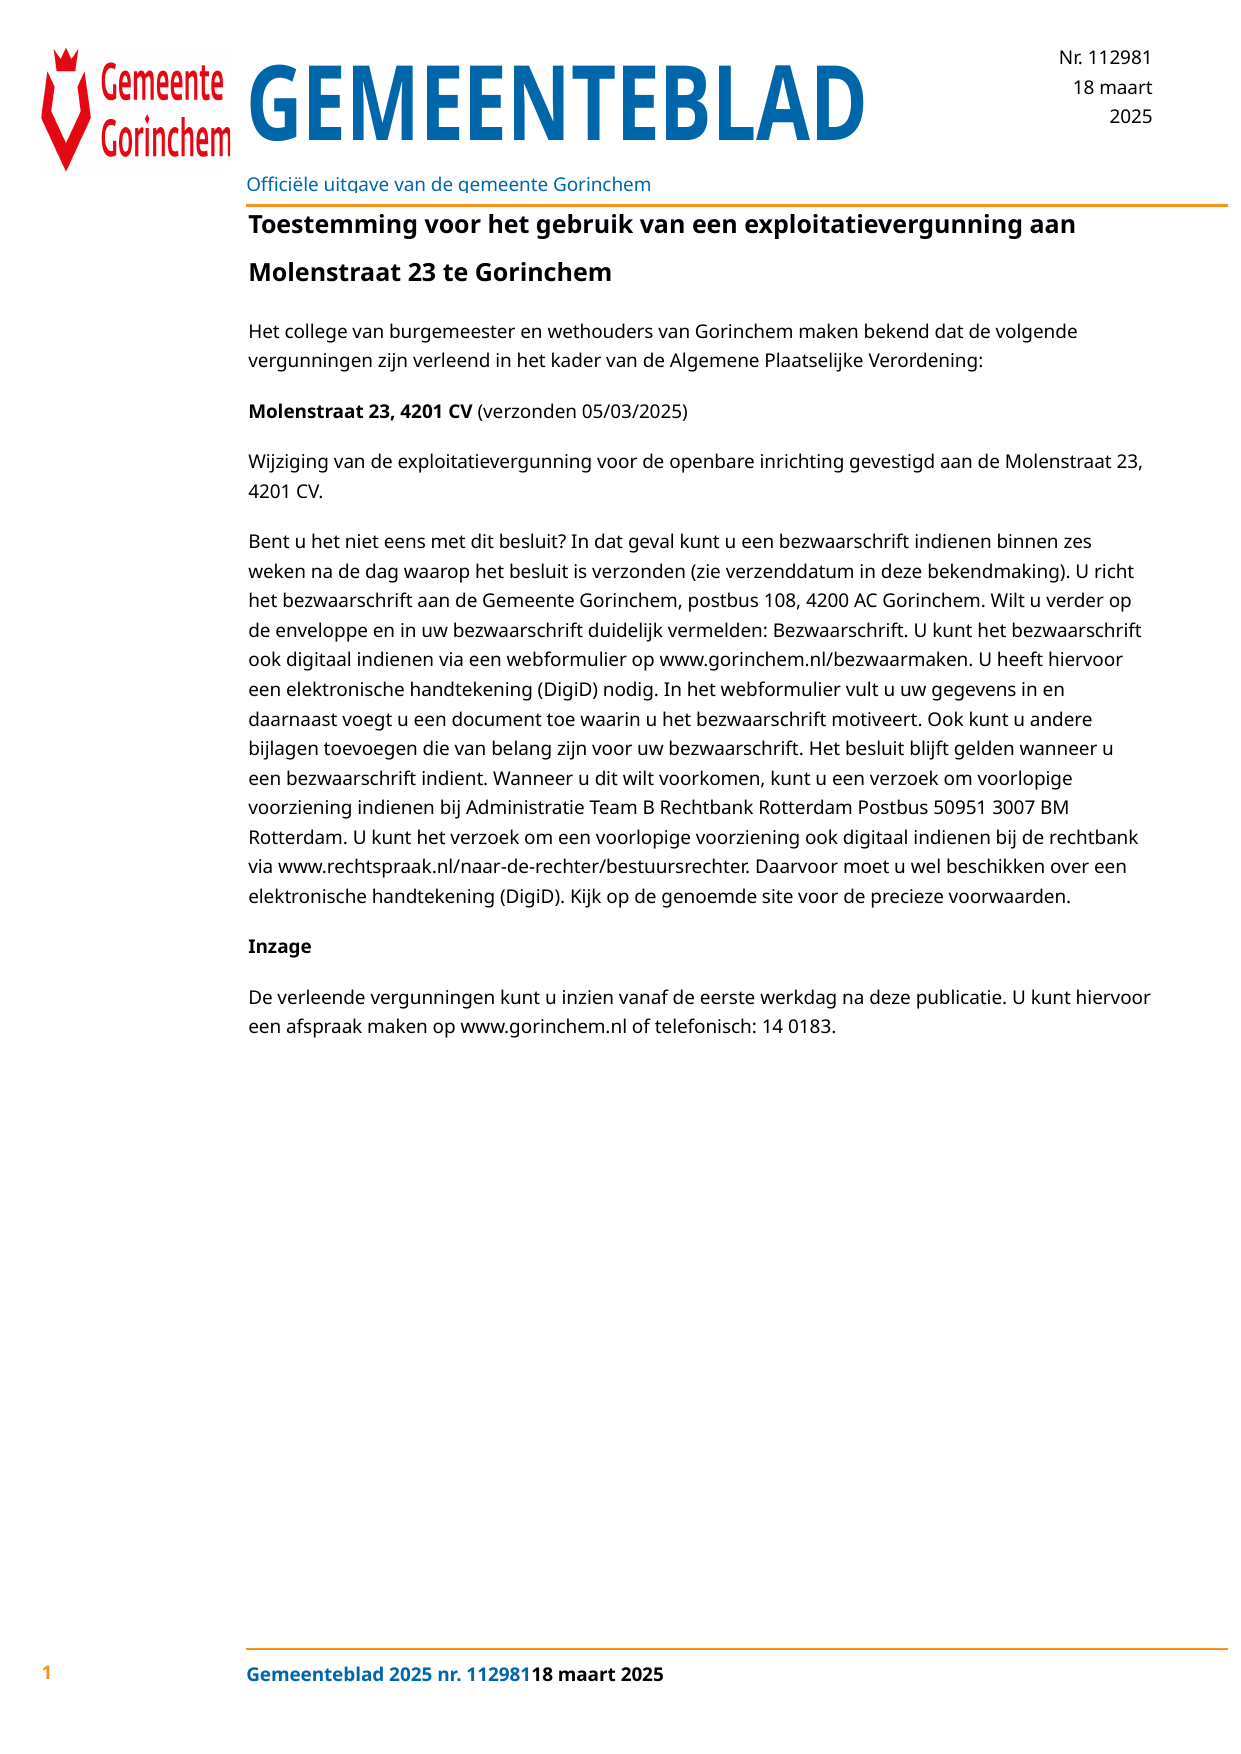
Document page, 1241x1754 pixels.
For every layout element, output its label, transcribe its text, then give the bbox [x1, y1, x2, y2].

text Inzage [248, 934, 1152, 959]
text Bent u het niet eens met dit besluit? In dat geval kunt u een bezwaarschrift indienen binnen zes weken na de dag waarop het besluit is verzonden (zie verzenddatum in deze bekendmaking). U richt het bezwaarschrift aan de Gemeente Gorinchem, postbus 108, 4200 AC Gorinchem. Wilt u verder op de enveloppe en in uw bezwaarschrift duidelijk vermelden: Bezwaarschrift. U kunt het bezwaarschrift ook digitaal indienen via een webformulier op www.gorinchem.nl/bezwaarmaken. U heeft hiervoor een elektronische handtekening (DigiD) nodig. In het webformulier vult u uw gegevens in en daarnaast voegt u een document toe waarin u het bezwaarschrift motiveert. Ook kunt u andere bijlagen toevoegen die van belang zijn voor uw bezwaarschrift. Het besluit blijft gelden wanneer u een bezwaarschrift indient. Wanneer u dit wilt voorkomen, kunt u een verzoek om voorlopige voorziening indienen bij Administratie Team B Rechtbank Rotterdam Postbus 50951 3007 BM Rotterdam. U kunt het verzoek om een voorlopige voorziening ook digitaal indienen bij de rechtbank via www.rechtspraak.nl/naar-de-rechter/bestuursrechter. Daarvoor moet u wel beschikken over een elektronische handtekening (DigiD). Kijk op de genoemde site voor de precieze voorwaarden. [248, 528, 1152, 909]
text De verleende vergunningen kunt u inzien vanaf de eerste werkdag na deze publicatie. U kunt hiervoor een afspraak maken op www.gorinchem.nl of telefonisch: 14 0183. [248, 984, 1152, 1039]
picture [41, 47, 231, 172]
text Toestemming voor het gebruik van een exploitatievergunning aan Molenstraat 23 te Gorinchem [248, 207, 1152, 288]
text Wijziging van de exploitatievergunning voor de openbare inrichting gevestigd aan de Molenstraat 23, 4201 CV. [248, 448, 1152, 504]
text Het college van burgemeester en wethouders van Gorinchem maken bekend dat de volgende vergunningen zijn verleend in het kader van de Algemene Plaatselijke Verordening: [248, 318, 1152, 373]
text Molenstraat 23, 4201 CV (verzonden 05/03/2025) [248, 398, 1152, 424]
